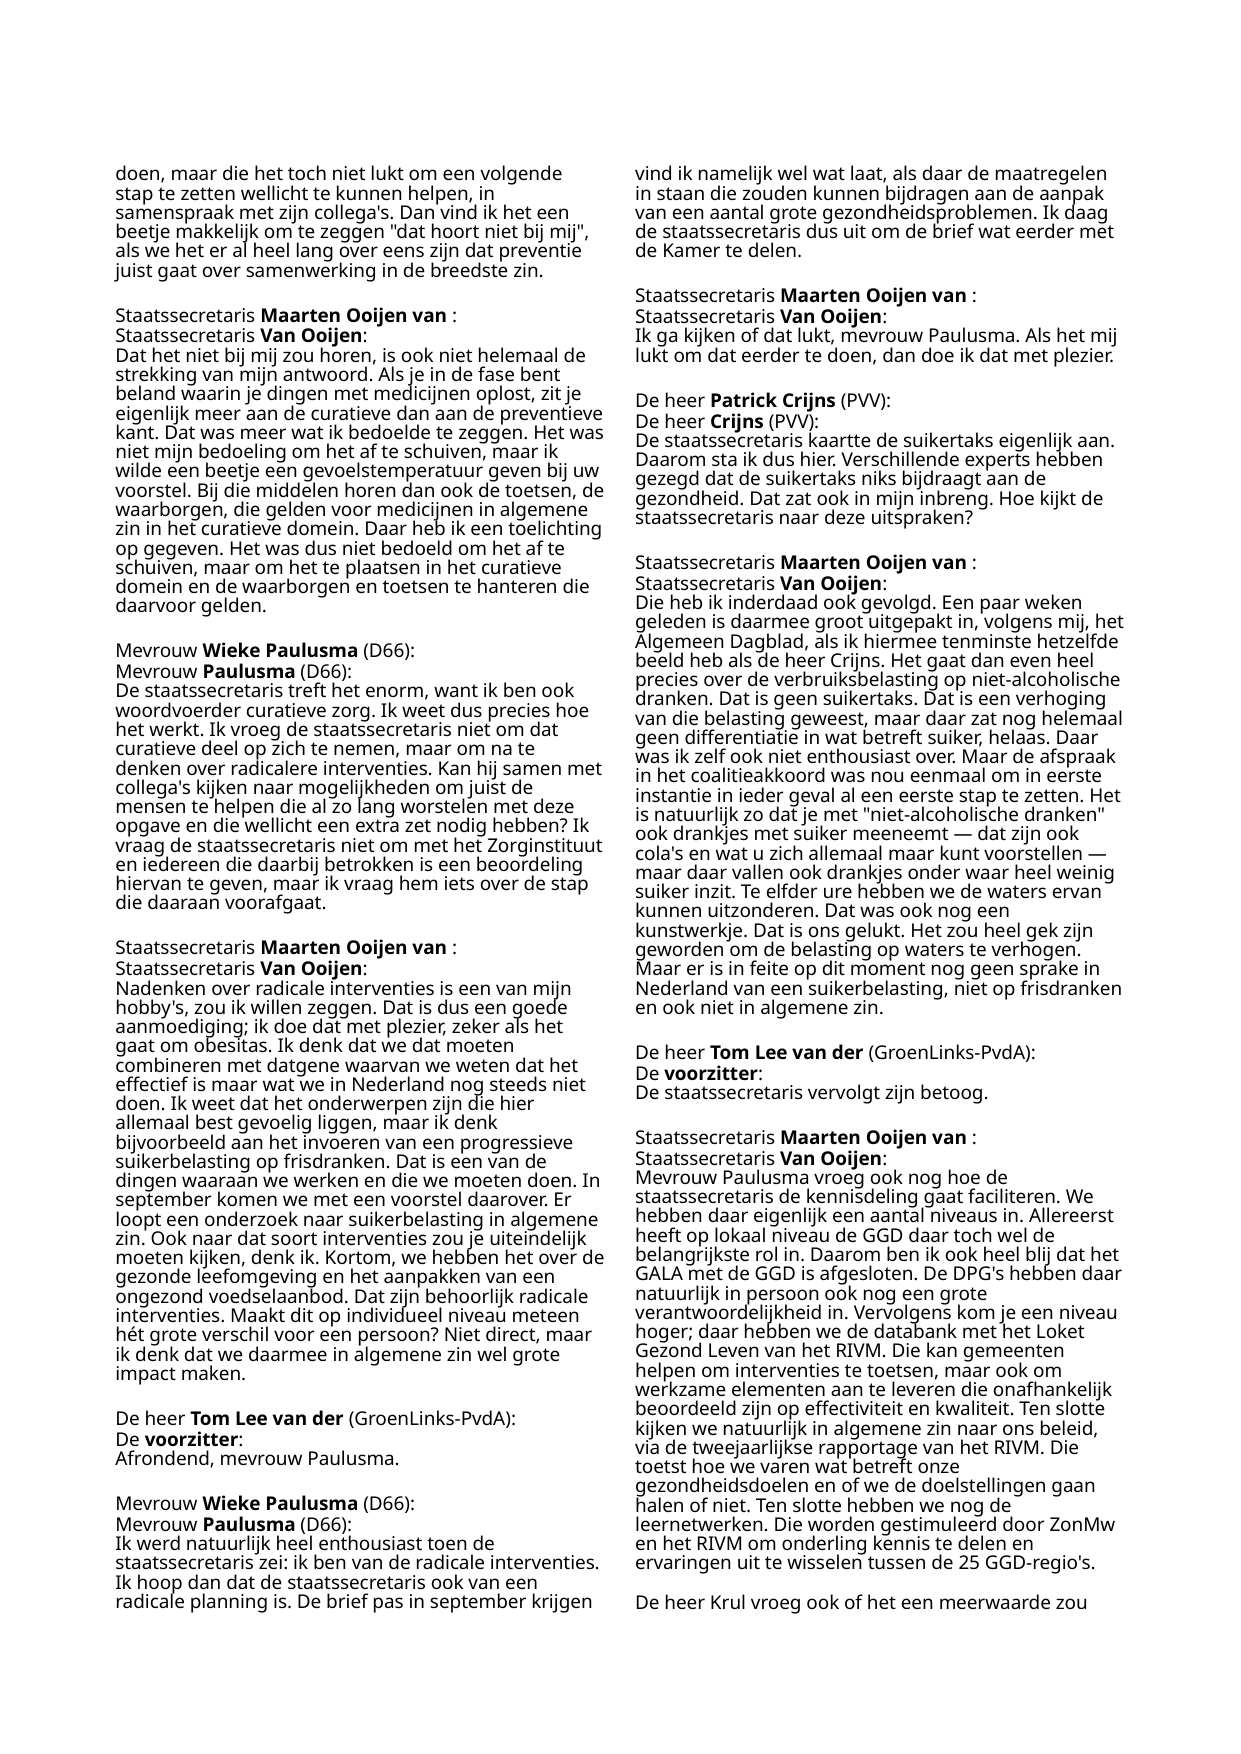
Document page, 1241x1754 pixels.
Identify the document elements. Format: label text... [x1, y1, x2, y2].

text Mevrouw Paulusma (D66): [115, 1516, 605, 1535]
text De staatssecretaris kaartte de suikertaks eigenlijk aan. Daarom sta ik dus hier. Verschillende experts hebben gezegd dat de suikertaks niks bijdraagt aan de gezondheid. Dat zat ook in mijn inbreng. Hoe kijkt de staatssecretaris naar deze uitspraken? [635, 432, 1125, 528]
text Ik werd natuurlijk heel enthousiast toen de staatssecretaris zei: ik ben van de radicale interventies. Ik hoop dan dat de staatssecretaris ook van een radicale planning is. De brief pas in september krijgen [115, 1535, 605, 1612]
text De heer Tom Lee van der (GroenLinks-PvdA): [635, 1039, 1125, 1064]
text Staatssecretaris Van Ooijen: [635, 1150, 1125, 1169]
text De heer Tom Lee van der (GroenLinks-PvdA): [115, 1405, 605, 1431]
text Mevrouw Wieke Paulusma (D66): [115, 637, 605, 663]
text Mevrouw Paulusma vroeg ook nog hoe de staatssecretaris de kennisdeling gaat faciliteren. We hebben daar eigenlijk een aantal niveaus in. Allereerst heeft op lokaal niveau de GGD daar toch wel de belangrijkste rol in. Daarom ben ik ook heel blij dat het GALA met de GGD is afgesloten. De DPG's hebben daar natuurlijk in persoon ook nog een grote verantwoordelijkheid in. Vervolgens kom je een niveau hoger; daar hebben we de databank met het Loket Gezond Leven van het RIVM. Die kan gemeenten helpen om interventies te toetsen, maar ook om werkzame elementen aan te leveren die onafhankelijk beoordeeld zijn op effectiviteit en kwaliteit. Ten slotte kijken we natuurlijk in algemene zin naar ons beleid, via de tweejaarlijkse rapportage van het RIVM. Die toetst hoe we varen wat betreft onze gezondheidsdoelen en of we de doelstellingen gaan halen of niet. Ten slotte hebben we nog de leernetwerken. Die worden gestimuleerd door ZonMw en het RIVM om onderling kennis te delen en ervaringen uit te wisselen tussen de 25 GGD-regio's. [635, 1169, 1125, 1574]
text Afrondend, mevrouw Paulusma. [115, 1450, 605, 1469]
text Mevrouw Wieke Paulusma (D66): [115, 1490, 605, 1516]
text De staatssecretaris vervolgt zijn betoog. [635, 1084, 1125, 1103]
text Staatssecretaris Maarten Ooijen van : [635, 282, 1125, 308]
text Staatssecretaris Maarten Ooijen van : [115, 934, 605, 960]
text De voorzitter: [635, 1064, 1125, 1084]
text De voorzitter: [115, 1431, 605, 1450]
text Mevrouw Paulusma (D66): [115, 663, 605, 682]
text Dat het niet bij mij zou horen, is ook niet helemaal de strekking van mijn antwoord. Als je in de fase bent beland waarin je dingen met medicijnen oplost, zit je eigenlijk meer aan de curatieve dan aan de preventieve kant. Dat was meer wat ik bedoelde te zeggen. Het was niet mijn bedoeling om het af te schuiven, maar ik wilde een beetje een gevoelstemperatuur geven bij uw voorstel. Bij die middelen horen dan ook de toetsen, de waarborgen, die gelden voor medicijnen in algemene zin in het curatieve domein. Daar heb ik een toelichting op gegeven. Het was dus niet bedoeld om het af te schuiven, maar om het te plaatsen in het curatieve domein en de waarborgen en toetsen te hanteren die daarvoor gelden. [115, 347, 605, 617]
text Staatssecretaris Maarten Ooijen van : [635, 1124, 1125, 1150]
text Staatssecretaris Van Ooijen: [115, 960, 605, 979]
text Staatssecretaris Maarten Ooijen van : [635, 549, 1125, 575]
text Nadenken over radicale interventies is een van mijn hobby's, zou ik willen zeggen. Dat is dus een goede aanmoediging; ik doe dat met plezier, zeker als het gaat om obesitas. Ik denk dat we dat moeten combineren met datgene waarvan we weten dat het effectief is maar wat we in Nederland nog steeds niet doen. Ik weet dat het onderwerpen zijn die hier allemaal best gevoelig liggen, maar ik denk bijvoorbeeld aan het invoeren van een progressieve suikerbelasting op frisdranken. Dat is een van de dingen waaraan we werken en die we moeten doen. In september komen we met een voorstel daarover. Er loopt een onderzoek naar suikerbelasting in algemene zin. Ook naar dat soort interventies zou je uiteindelijk moeten kijken, denk ik. Kortom, we hebben het over de gezonde leefomgeving en het aanpakken van een ongezond voedselaanbod. Dat zijn behoorlijk radicale interventies. Maakt dit op individueel niveau meteen hét grote verschil voor een persoon? Niet direct, maar ik denk dat we daarmee in algemene zin wel grote impact maken. [115, 979, 605, 1384]
text De staatssecretaris treft het enorm, want ik ben ook woordvoerder curatieve zorg. Ik weet dus precies hoe het werkt. Ik vroeg de staatssecretaris niet om dat curatieve deel op zich te nemen, maar om na te denken over radicalere interventies. Kan hij samen met collega's kijken naar mogelijkheden om juist de mensen te helpen die al zo lang worstelen met deze opgave en die wellicht een extra zet nodig hebben? Ik vraag de staatssecretaris niet om met het Zorginstituut en iedereen die daarbij betrokken is een beoordeling hiervan te geven, maar ik vraag hem iets over de stap die daaraan voorafgaat. [115, 682, 605, 914]
text doen, maar die het toch niet lukt om een volgende stap te zetten wellicht te kunnen helpen, in samenspraak met zijn collega's. Dan vind ik het een beetje makkelijk om te zeggen "dat hoort niet bij mij", als we het er al heel lang over eens zijn dat preventie juist gaat over samenwerking in de breedste zin. [115, 165, 605, 281]
text De heer Crijns (PVV): [635, 413, 1125, 432]
text Staatssecretaris Van Ooijen: [635, 308, 1125, 327]
text Staatssecretaris Van Ooijen: [115, 327, 605, 347]
text Ik ga kijken of dat lukt, mevrouw Paulusma. Als het mij lukt om dat eerder te doen, dan doe ik dat met plezier. [635, 327, 1125, 366]
text vind ik namelijk wel wat laat, als daar de maatregelen in staan die zouden kunnen bijdragen aan de aanpak van een aantal grote gezondheidsproblemen. Ik daag de staatssecretaris dus uit om de brief wat eerder met de Kamer te delen. [635, 165, 1125, 262]
text Staatssecretaris Van Ooijen: [635, 575, 1125, 594]
text Staatssecretaris Maarten Ooijen van : [115, 302, 605, 327]
text De heer Krul vroeg ook of het een meerwaarde zou [635, 1594, 1125, 1614]
text Die heb ik inderdaad ook gevolgd. Een paar weken geleden is daarmee groot uitgepakt in, volgens mij, het Algemeen Dagblad, als ik hiermee tenminste hetzelfde beeld heb als de heer Crijns. Het gaat dan even heel precies over de verbruiksbelasting op niet-alcoholische dranken. Dat is geen suikertaks. Dat is een verhoging van die belasting geweest, maar daar zat nog helemaal geen differentiatie in wat betreft suiker, helaas. Daar was ik zelf ook niet enthousiast over. Maar de afspraak in het coalitieakkoord was nou eenmaal om in eerste instantie in ieder geval al een eerste stap te zetten. Het is natuurlijk zo dat je met "niet-alcoholische dranken" ook drankjes met suiker meeneemt — dat zijn ook cola's en wat u zich allemaal maar kunt voorstellen — maar daar vallen ook drankjes onder waar heel weinig suiker inzit. Te elfder ure hebben we de waters ervan kunnen uitzonderen. Dat was ook nog een kunstwerkje. Dat is ons gelukt. Het zou heel gek zijn geworden om de belasting op waters te verhogen. Maar er is in feite op dit moment nog geen sprake in Nederland van een suikerbelasting, niet op frisdranken en ook niet in algemene zin. [635, 594, 1125, 1018]
text De heer Patrick Crijns (PVV): [635, 387, 1125, 413]
